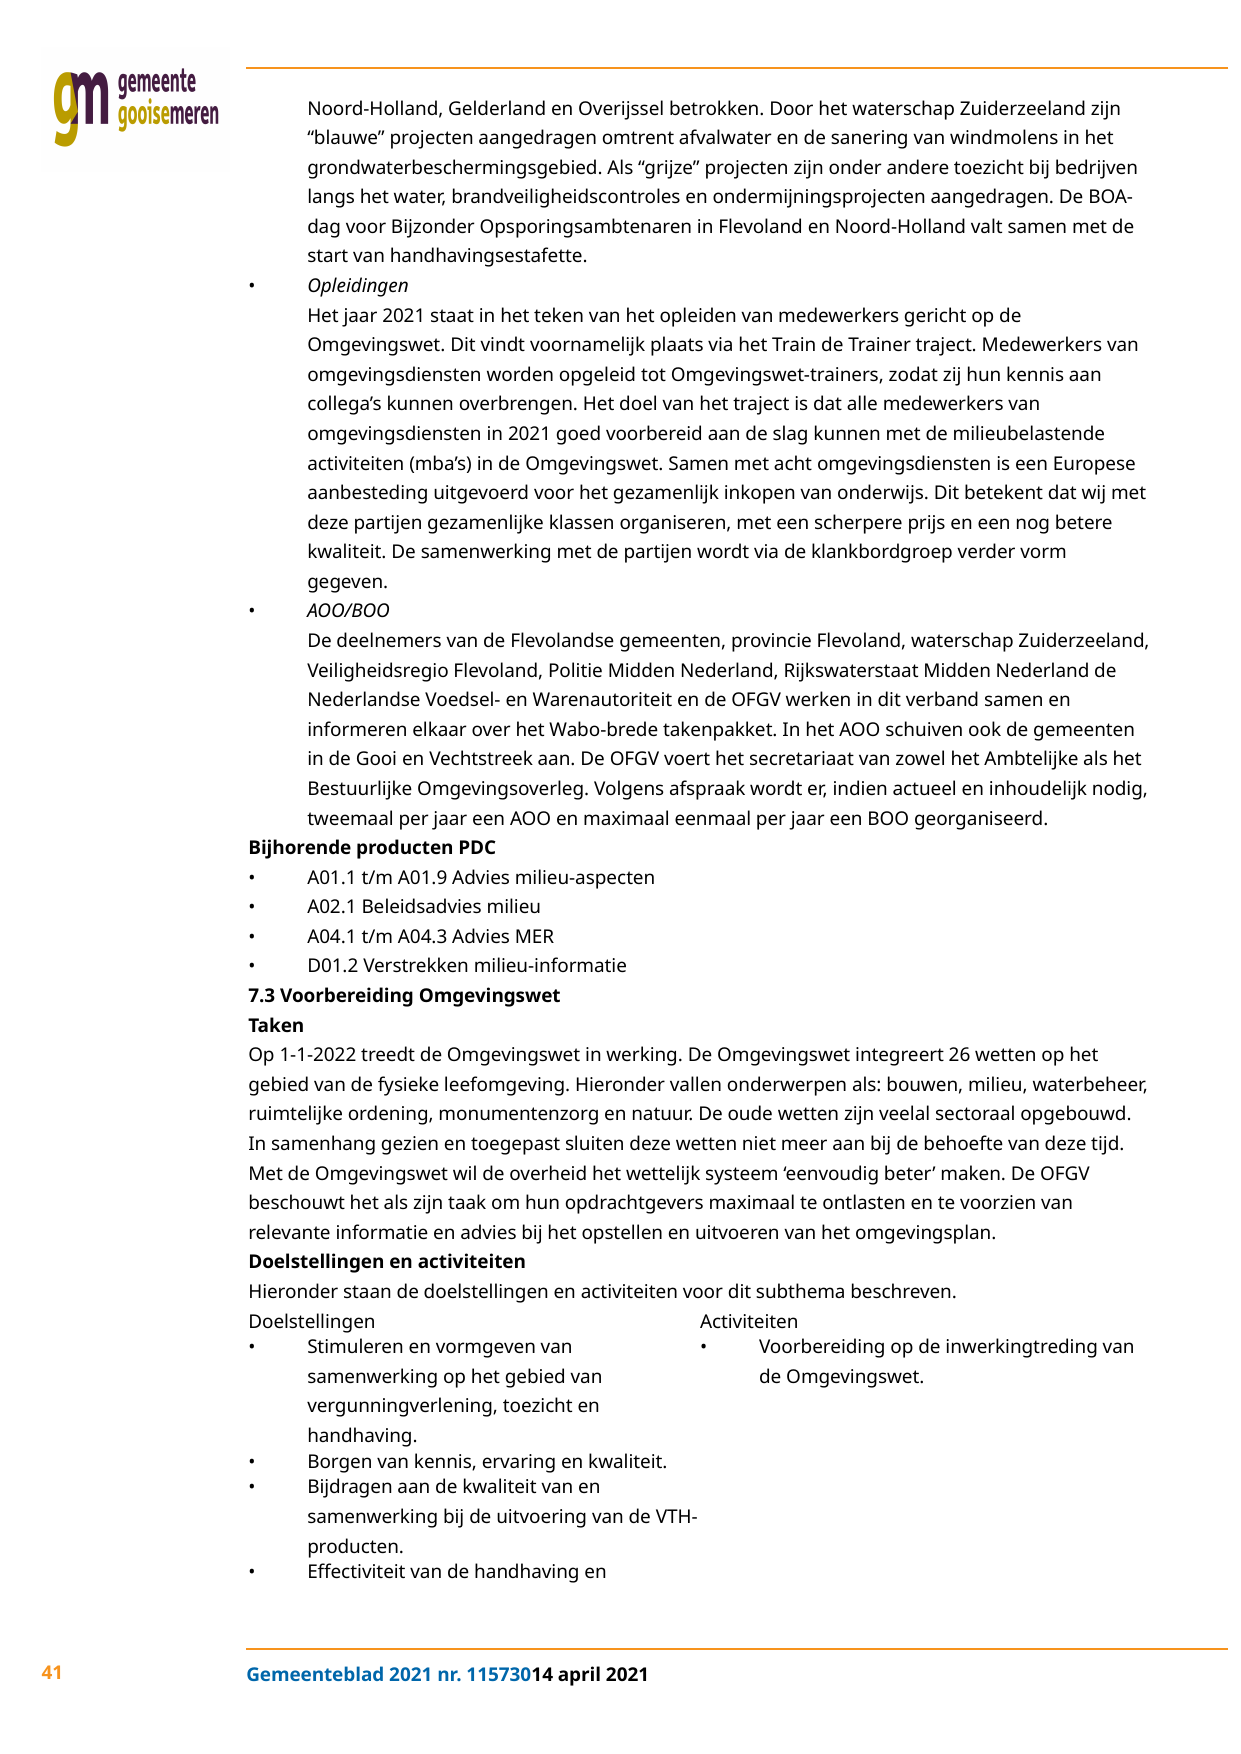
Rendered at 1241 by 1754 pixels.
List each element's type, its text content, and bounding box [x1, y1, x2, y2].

text Doelstellingen en activiteiten [248, 1248, 1152, 1274]
list A01.1 t/m A01.9 Advies milieu-aspecten [248, 864, 1152, 890]
list A02.1 Beleidsadvies milieu [248, 893, 1152, 919]
table_header Doelstellingen [248, 1308, 700, 1333]
table_cell Voorbereiding op de inwerkingtreding van de Omgevingswet. [700, 1334, 1152, 1448]
table_cell [700, 1474, 1152, 1559]
text Op 1-1-2022 treedt de Omgevingswet in werking. De Omgevingswet integreert 26 wetten op het gebied van de fysieke leefomgeving. Hieronder vallen onderwerpen als: bouwen, milieu, waterbeheer, ruimtelijke ordening, monumentenzorg en natuur. De oude wetten zijn veelal sectoraal opgebouwd. In samenhang gezien en toegepast sluiten deze wetten niet meer aan bij de behoefte van deze tijd. Met de Omgevingswet wil de overheid het wettelijk systeem ‘eenvoudig beter’ maken. De OFGV beschouwt het als zijn taak om hun opdrachtgevers maximaal te ontlasten en te voorzien van relevante informatie en advies bij het opstellen en uitvoeren van het omgevingsplan. [248, 1041, 1152, 1245]
table_cell [700, 1559, 1152, 1584]
list Het jaar 2021 staat in het teken van het opleiden van medewerkers gericht op de Omgevingswet. Dit vindt voornamelijk plaats via het Train de Trainer traject. Medewerkers van omgevingsdiensten worden opgeleid tot Omgevingswet-trainers, zodat zij hun kennis aan collega’s kunnen overbrengen. Het doel van het traject is dat alle medewerkers van omgevingsdiensten in 2021 goed voorbereid aan de slag kunnen met de milieubelastende activiteiten (mba’s) in de Omgevingswet. Samen met acht omgevingsdiensten is een Europese aanbesteding uitgevoerd voor het gezamenlijk inkopen van onderwijs. Dit betekent dat wij met deze partijen gezamenlijke klassen organiseren, met een scherpere prijs en een nog betere kwaliteit. De samenwerking met de partijen wordt via de klankbordgroep verder vorm gegeven. [248, 302, 1152, 594]
table_cell Bijdragen aan de kwaliteit van en samenwerking bij de uitvoering van de VTH-producten. [248, 1474, 700, 1559]
text 7.3 Voorbereiding Omgevingswet [248, 982, 1152, 1008]
list Opleidingen [248, 272, 1152, 298]
list D01.2 Verstrekken milieu-informatie [248, 953, 1152, 978]
list AOO/BOO [248, 598, 1152, 623]
table_cell Borgen van kennis, ervaring en kwaliteit. [248, 1448, 700, 1474]
picture [41, 47, 231, 172]
text Hieronder staan de doelstellingen en activiteiten voor dit subthema beschreven. [248, 1278, 1152, 1304]
list A04.1 t/m A04.3 Advies MER [248, 923, 1152, 949]
table_header Activiteiten [700, 1308, 1152, 1333]
list De deelnemers van de Flevolandse gemeenten, provincie Flevoland, waterschap Zuiderzeeland, Veiligheidsregio Flevoland, Politie Midden Nederland, Rijkswaterstaat Midden Nederland de Nederlandse Voedsel- en Warenautoriteit en de OFGV werken in dit verband samen en informeren elkaar over het Wabo-brede takenpakket. In het AOO schuiven ook de gemeenten in de Gooi en Vechtstreek aan. De OFGV voert het secretariaat van zowel het Ambtelijke als het Bestuurlijke Omgevingsoverleg. Volgens afspraak wordt er, indien actueel en inhoudelijk nodig, tweemaal per jaar een AOO en maximaal eenmaal per jaar een BOO georganiseerd. [248, 627, 1152, 831]
text Taken [248, 1012, 1152, 1038]
table_cell [700, 1448, 1152, 1474]
list Noord-Holland, Gelderland en Overijssel betrokken. Door het waterschap Zuiderzeeland zijn “blauwe” projecten aangedragen omtrent afvalwater en de sanering van windmolens in het grondwaterbeschermingsgebied. Als “grijze” projecten zijn onder andere toezicht bij bedrijven langs het water, brandveiligheidscontroles en ondermijningsprojecten aangedragen. De BOA-dag voor Bijzonder Opsporingsambtenaren in Flevoland en Noord-Holland valt samen met de start van handhavingsestafette. [248, 95, 1152, 268]
table_cell Stimuleren en vormgeven van samenwerking op het gebied van vergunningverlening, toezicht en handhaving. [248, 1334, 700, 1448]
text Bijhorende producten PDC [248, 834, 1152, 860]
table_cell Effectiviteit van de handhaving en [248, 1559, 700, 1584]
